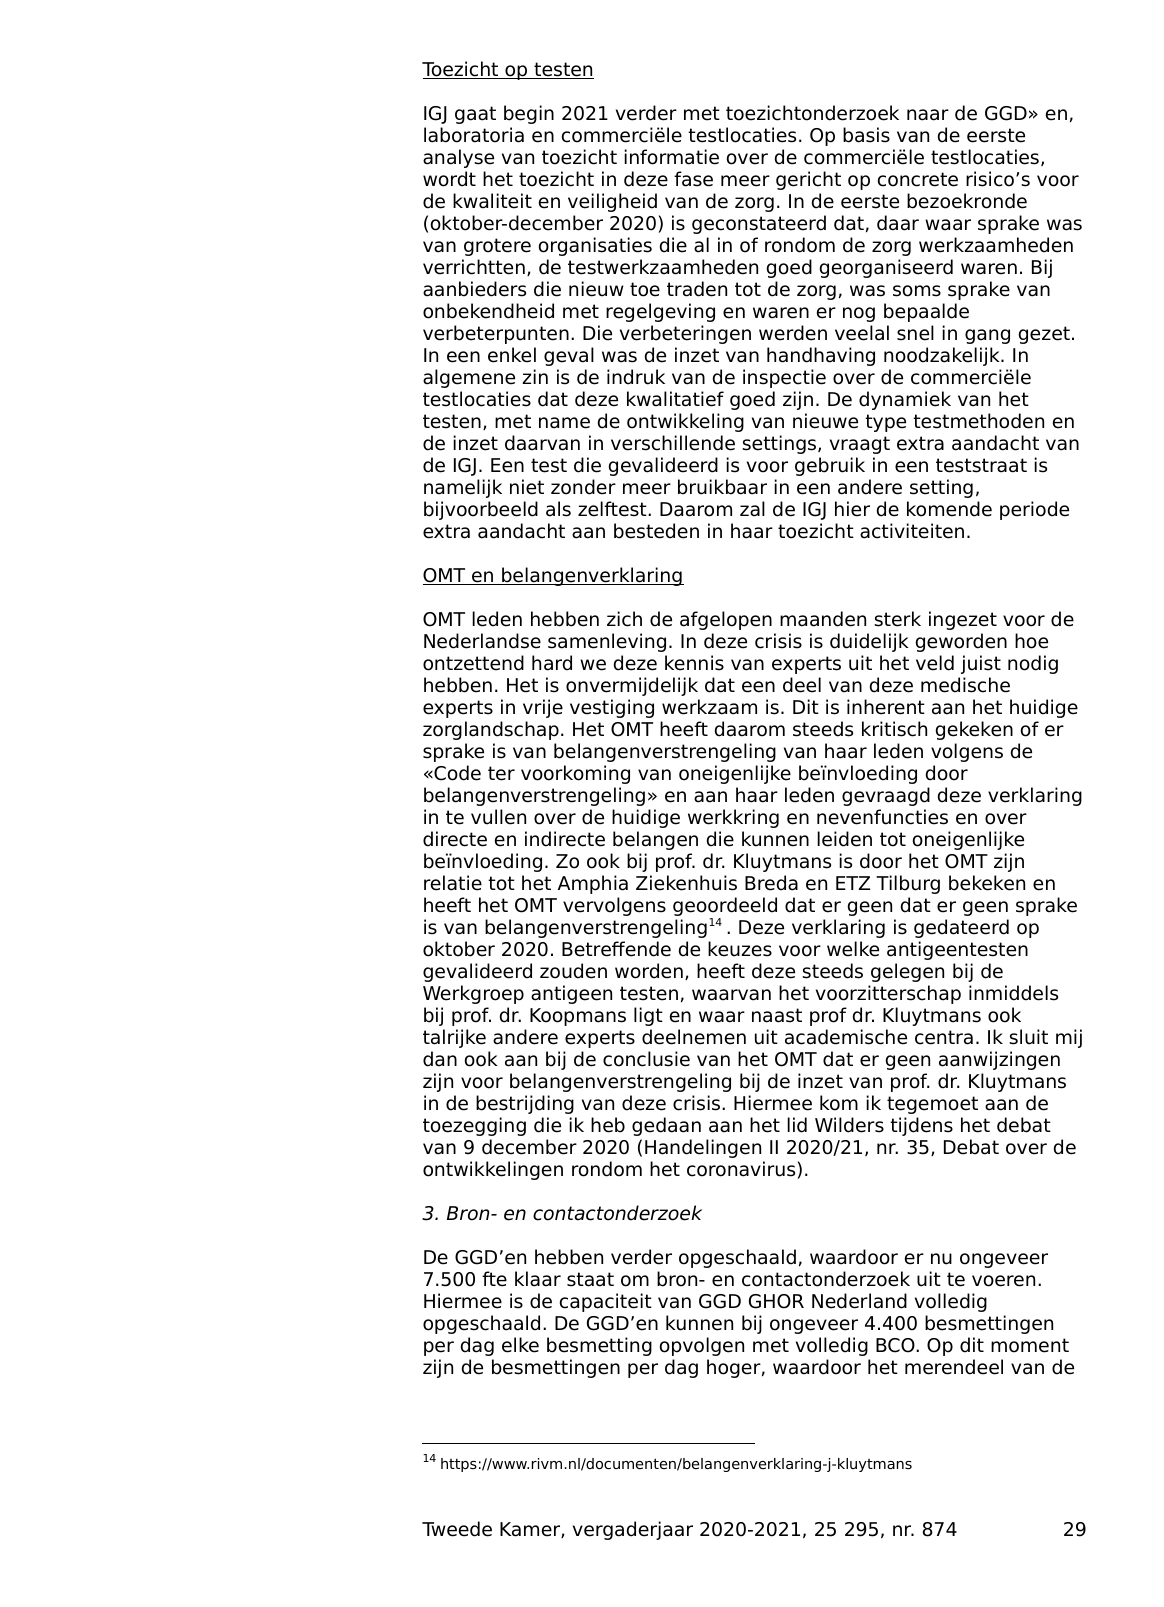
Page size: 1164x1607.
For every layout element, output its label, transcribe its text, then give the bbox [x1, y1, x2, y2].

text IGJ gaat begin 2021 verder met toezichtonderzoek naar de GGD» en, laboratoria en commerciële testlocaties. Op basis van de eerste analyse van toezicht informatie over de commerciële testlocaties, wordt het toezicht in deze fase meer gericht op concrete risico’s voor de kwaliteit en veiligheid van de zorg. In de eerste bezoekronde (oktober-december 2020) is geconstateerd dat, daar waar sprake was van grotere organisaties die al in of rondom de zorg werkzaamheden verrichtten, de testwerkzaamheden goed georganiseerd waren. Bij aanbieders die nieuw toe traden tot de zorg, was soms sprake van onbekendheid met regelgeving en waren er nog bepaalde verbeterpunten. Die verbeteringen werden veelal snel in gang gezet. In een enkel geval was de inzet van handhaving noodzakelijk. In algemene zin is de indruk van de inspectie over de commerciële testlocaties dat deze kwalitatief goed zijn. De dynamiek van het testen, met name de ontwikkeling van nieuwe type testmethoden en de inzet daarvan in verschillende settings, vraagt extra aandacht van de IGJ. Een test die gevalideerd is voor gebruik in een teststraat is namelijk niet zonder meer bruikbaar in een andere setting, bijvoorbeeld als zelftest. Daarom zal de IGJ hier de komende periode extra aandacht aan besteden in haar toezicht activiteiten. [422, 103, 1087, 543]
subtitle 3. Bron- en contactonderzoek [422, 1203, 1087, 1225]
text https://www.rivm.nl/documenten/belangenverklaring-j-kluytmans [422, 1452, 1087, 1474]
subtitle Toezicht op testen [422, 59, 1087, 81]
subtitle OMT en belangenverklaring [422, 565, 1087, 587]
text De GGD’en hebben verder opgeschaald, waardoor er nu ongeveer 7.500 fte klaar staat om bron- en contactonderzoek uit te voeren. Hiermee is de capaciteit van GGD GHOR Nederland volledig opgeschaald. De GGD’en kunnen bij ongeveer 4.400 besmettingen per dag elke besmetting opvolgen met volledig BCO. Op dit moment zijn de besmettingen per dag hoger, waardoor het merendeel van de [422, 1247, 1087, 1379]
text OMT leden hebben zich de afgelopen maanden sterk ingezet voor de Nederlandse samenleving. In deze crisis is duidelijk geworden hoe ontzettend hard we deze kennis van experts uit het veld juist nodig hebben. Het is onvermijdelijk dat een deel van deze medische experts in vrije vestiging werkzaam is. Dit is inherent aan het huidige zorglandschap. Het OMT heeft daarom steeds kritisch gekeken of er sprake is van belangenverstrengeling van haar leden volgens de «Code ter voorkoming van oneigenlijke beïnvloeding door belangenverstrengeling» en aan haar leden gevraagd deze verklaring in te vullen over de huidige werkkring en nevenfuncties en over directe en indirecte belangen die kunnen leiden tot oneigenlijke beïnvloeding. Zo ook bij prof. dr. Kluytmans is door het OMT zijn relatie tot het Amphia Ziekenhuis Breda en ETZ Tilburg bekeken en heeft het OMT vervolgens geoordeeld dat er geen dat er geen sprake is van belangenverstrengeling. Deze verklaring is gedateerd op oktober 2020. Betreffende de keuzes voor welke antigeentesten gevalideerd zouden worden, heeft deze steeds gelegen bij de Werkgroep antigeen testen, waarvan het voorzitterschap inmiddels bij prof. dr. Koopmans ligt en waar naast prof dr. Kluytmans ook talrijke andere experts deelnemen uit academische centra. Ik sluit mij dan ook aan bij de conclusie van het OMT dat er geen aanwijzingen zijn voor belangenverstrengeling bij de inzet van prof. dr. Kluytmans in de bestrijding van deze crisis. Hiermee kom ik tegemoet aan de toezegging die ik heb gedaan aan het lid Wilders tijdens het debat van 9 december 2020 (Handelingen II 2020/21, nr. 35, Debat over de ontwikkelingen rondom het coronavirus). [422, 609, 1087, 1181]
